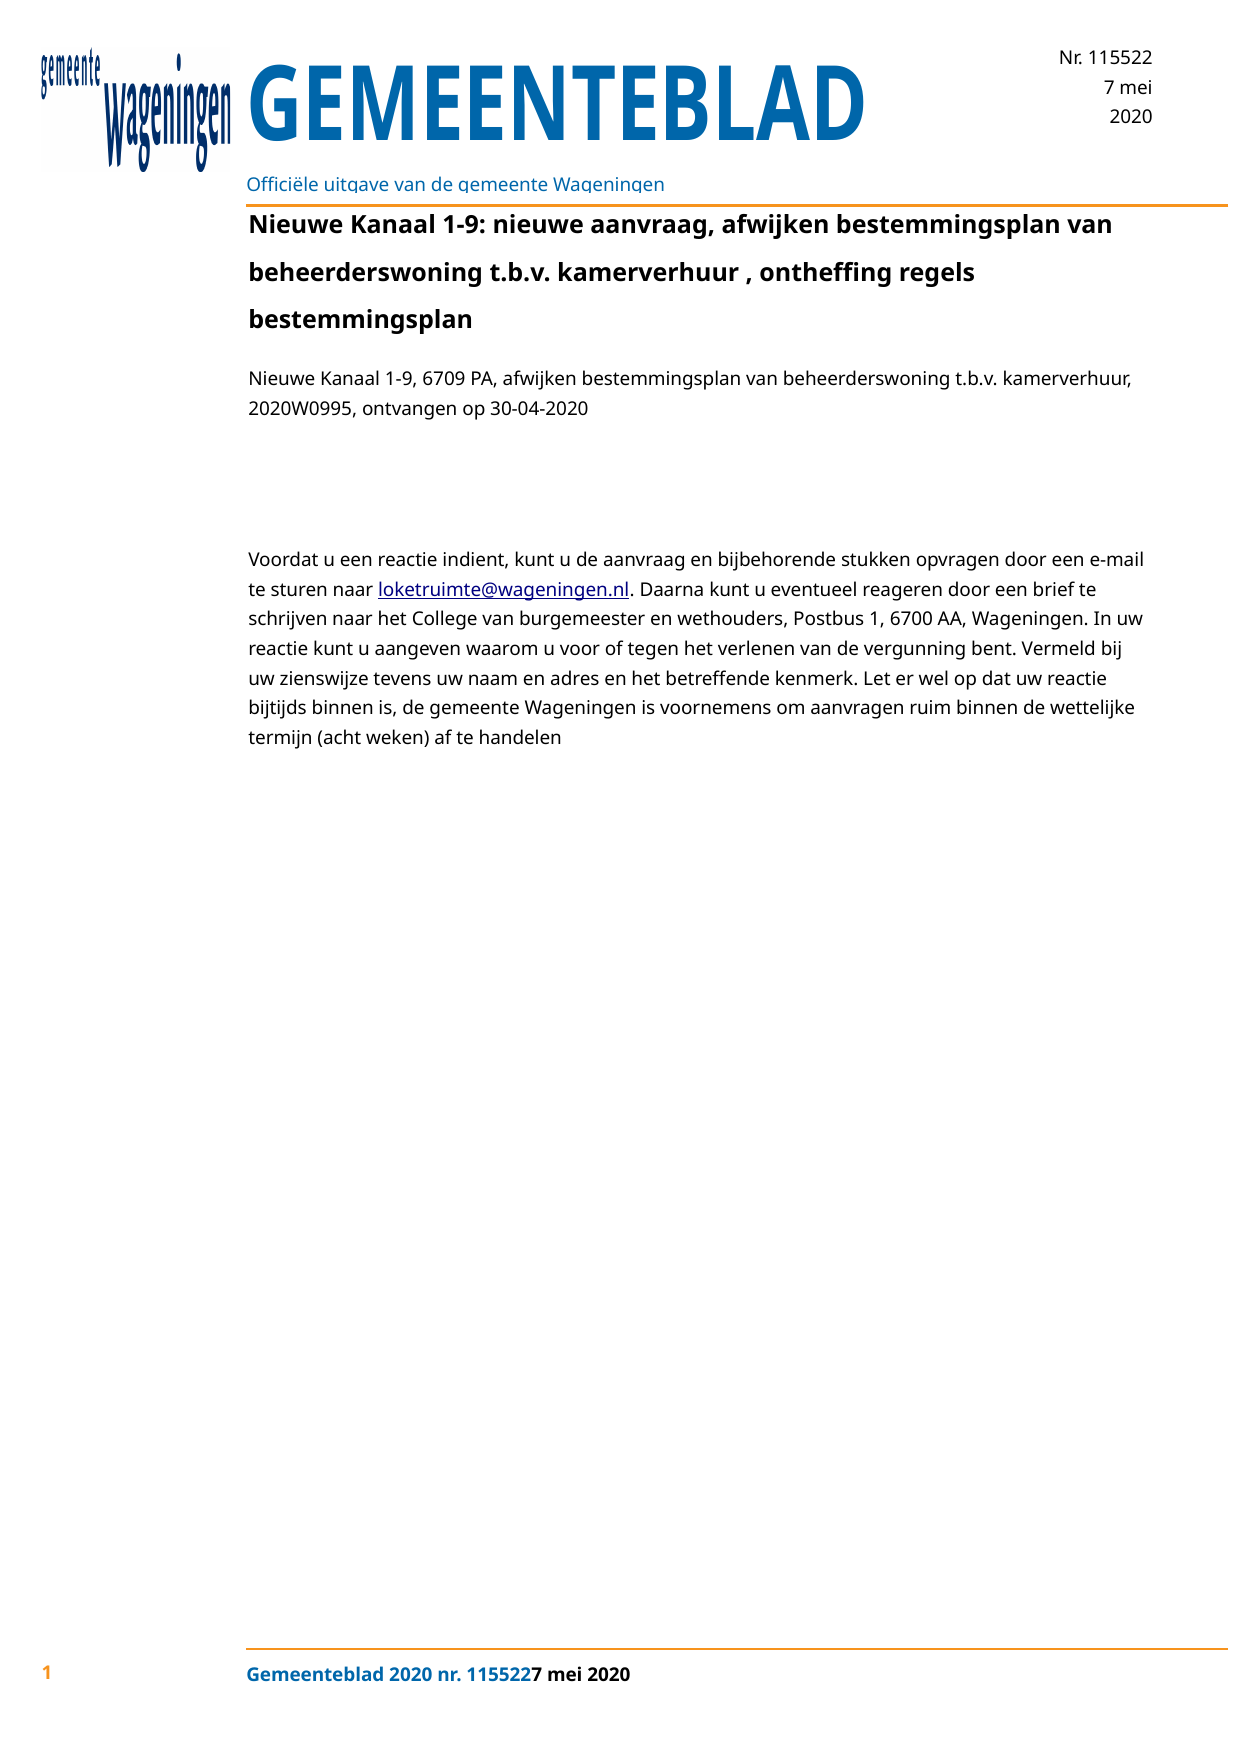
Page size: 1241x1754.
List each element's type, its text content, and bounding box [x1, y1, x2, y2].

text Nieuwe Kanaal 1-9: nieuwe aanvraag, afwijken bestemmingsplan van beheerderswoning t.b.v. kamerverhuur , ontheffing regels bestemmingsplan [248, 207, 1152, 336]
text Voordat u een reactie indient, kunt u de aanvraag en bijbehorende stukken opvragen door een e-mail te sturen naar loketruimte@wageningen.nl. Daarna kunt u eventueel reageren door een brief te schrijven naar het College van burgemeester en wethouders, Postbus 1, 6700 AA, Wageningen. In uw reactie kunt u aangeven waarom u voor of tegen het verlenen van de vergunning bent. Vermeld bij uw zienswijze tevens uw naam en adres en het betreffende kenmerk. Let er wel op dat uw reactie bijtijds binnen is, de gemeente Wageningen is voornemens om aanvragen ruim binnen de wettelijke termijn (acht weken) af te handelen [248, 546, 1152, 749]
picture [41, 47, 231, 172]
text Nieuwe Kanaal 1-9, 6709 PA, afwijken bestemmingsplan van beheerderswoning t.b.v. kamerverhuur, 2020W0995, ontvangen op 30-04-2020 [248, 366, 1152, 421]
